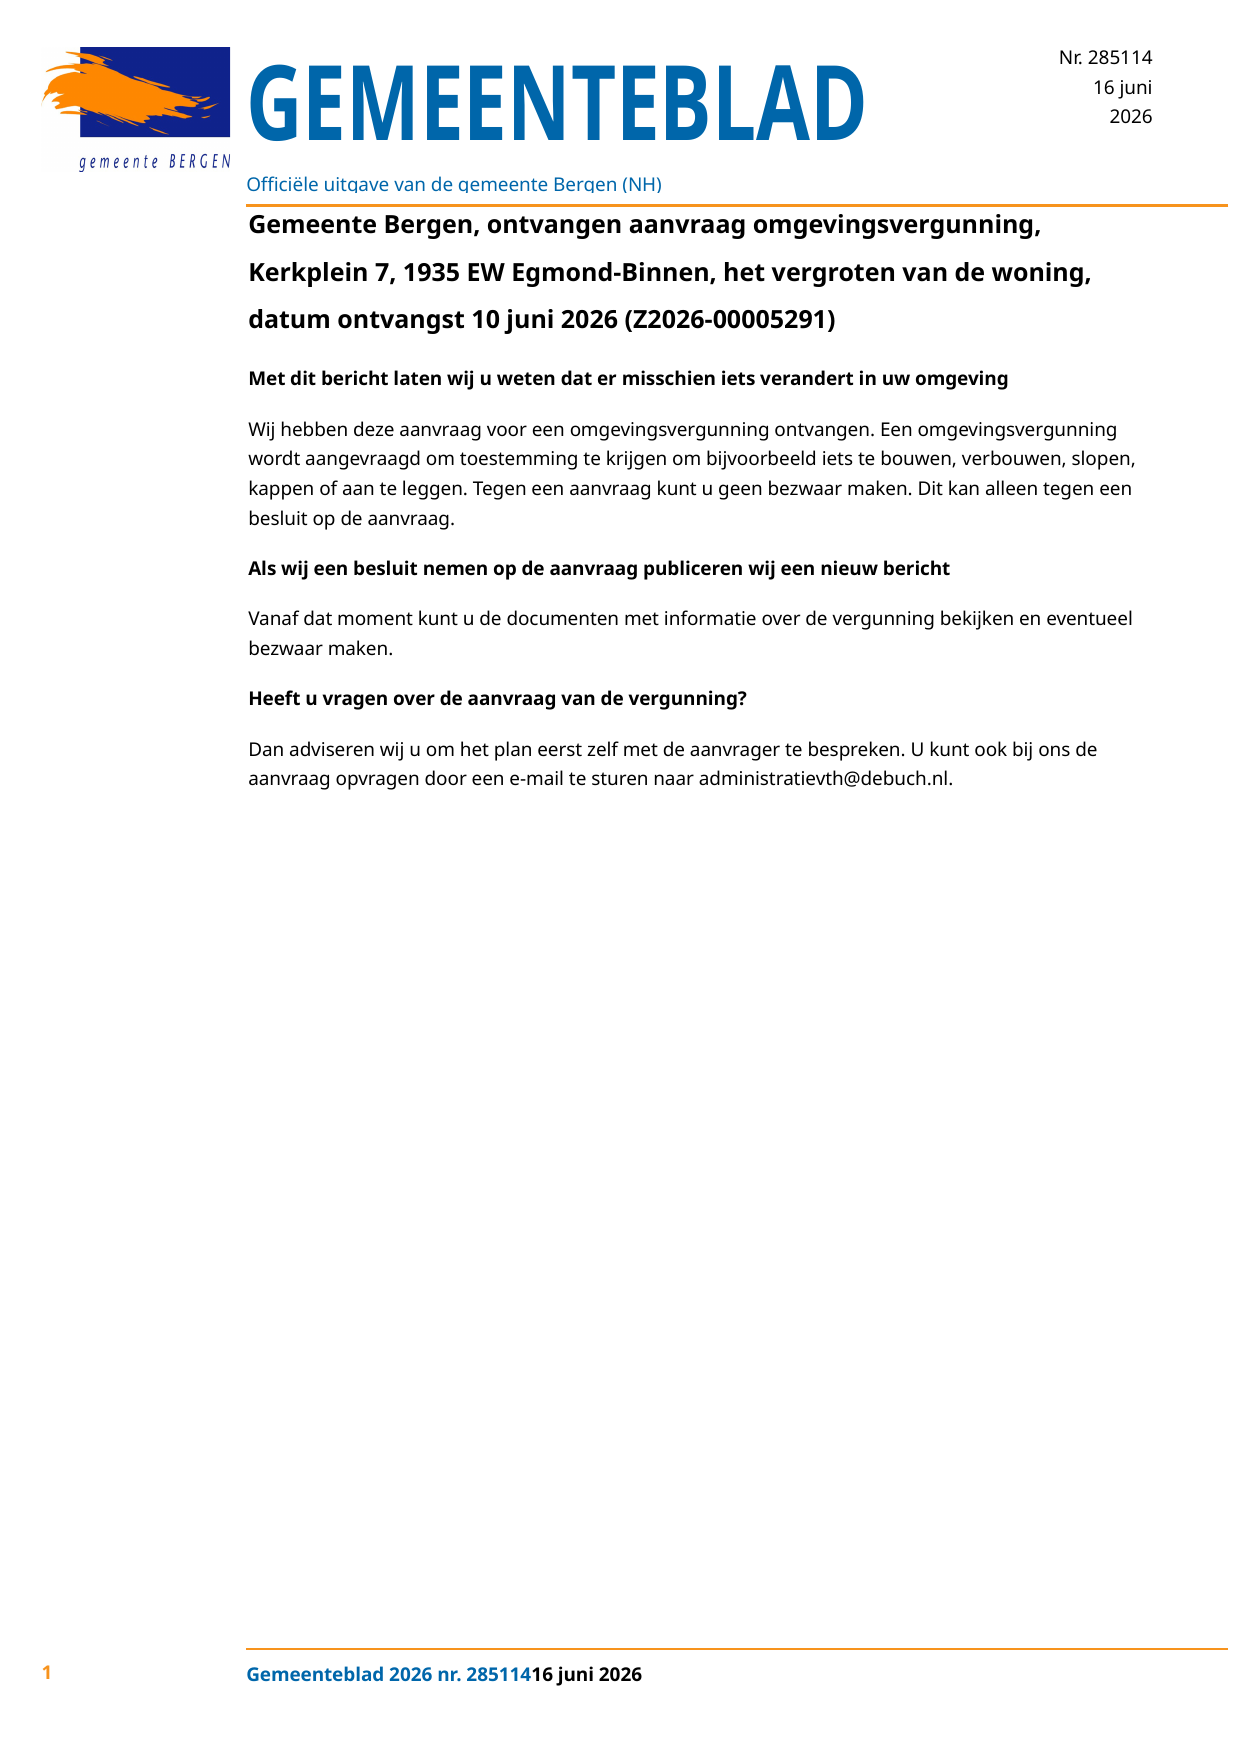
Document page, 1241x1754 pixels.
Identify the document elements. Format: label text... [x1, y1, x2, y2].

picture [41, 47, 231, 172]
text Dan adviseren wij u om het plan eerst zelf met de aanvrager te bespreken. U kunt ook bij ons de aanvraag opvragen door een e-mail te sturen naar administratievth@debuch.nl. [248, 736, 1152, 791]
text Gemeente Bergen, ontvangen aanvraag omgevingsvergunning, Kerkplein 7, 1935 EW Egmond-Binnen, het vergroten van de woning, datum ontvangst 10 juni 2026 (Z2026-00005291) [248, 207, 1152, 336]
text Wij hebben deze aanvraag voor een omgevingsvergunning ontvangen. Een omgevingsvergunning wordt aangevraagd om toestemming te krijgen om bijvoorbeeld iets te bouwen, verbouwen, slopen, kappen of aan te leggen. Tegen een aanvraag kunt u geen bezwaar maken. Dit kan alleen tegen een besluit op de aanvraag. [248, 416, 1152, 530]
text Vanaf dat moment kunt u de documenten met informatie over de vergunning bekijken en eventueel bezwaar maken. [248, 606, 1152, 661]
text Heeft u vragen over de aanvraag van de vergunning? [248, 686, 1152, 711]
text Als wij een besluit nemen op de aanvraag publiceren wij een nieuw bericht [248, 555, 1152, 581]
text Met dit bericht laten wij u weten dat er misschien iets verandert in uw omgeving [248, 366, 1152, 391]
